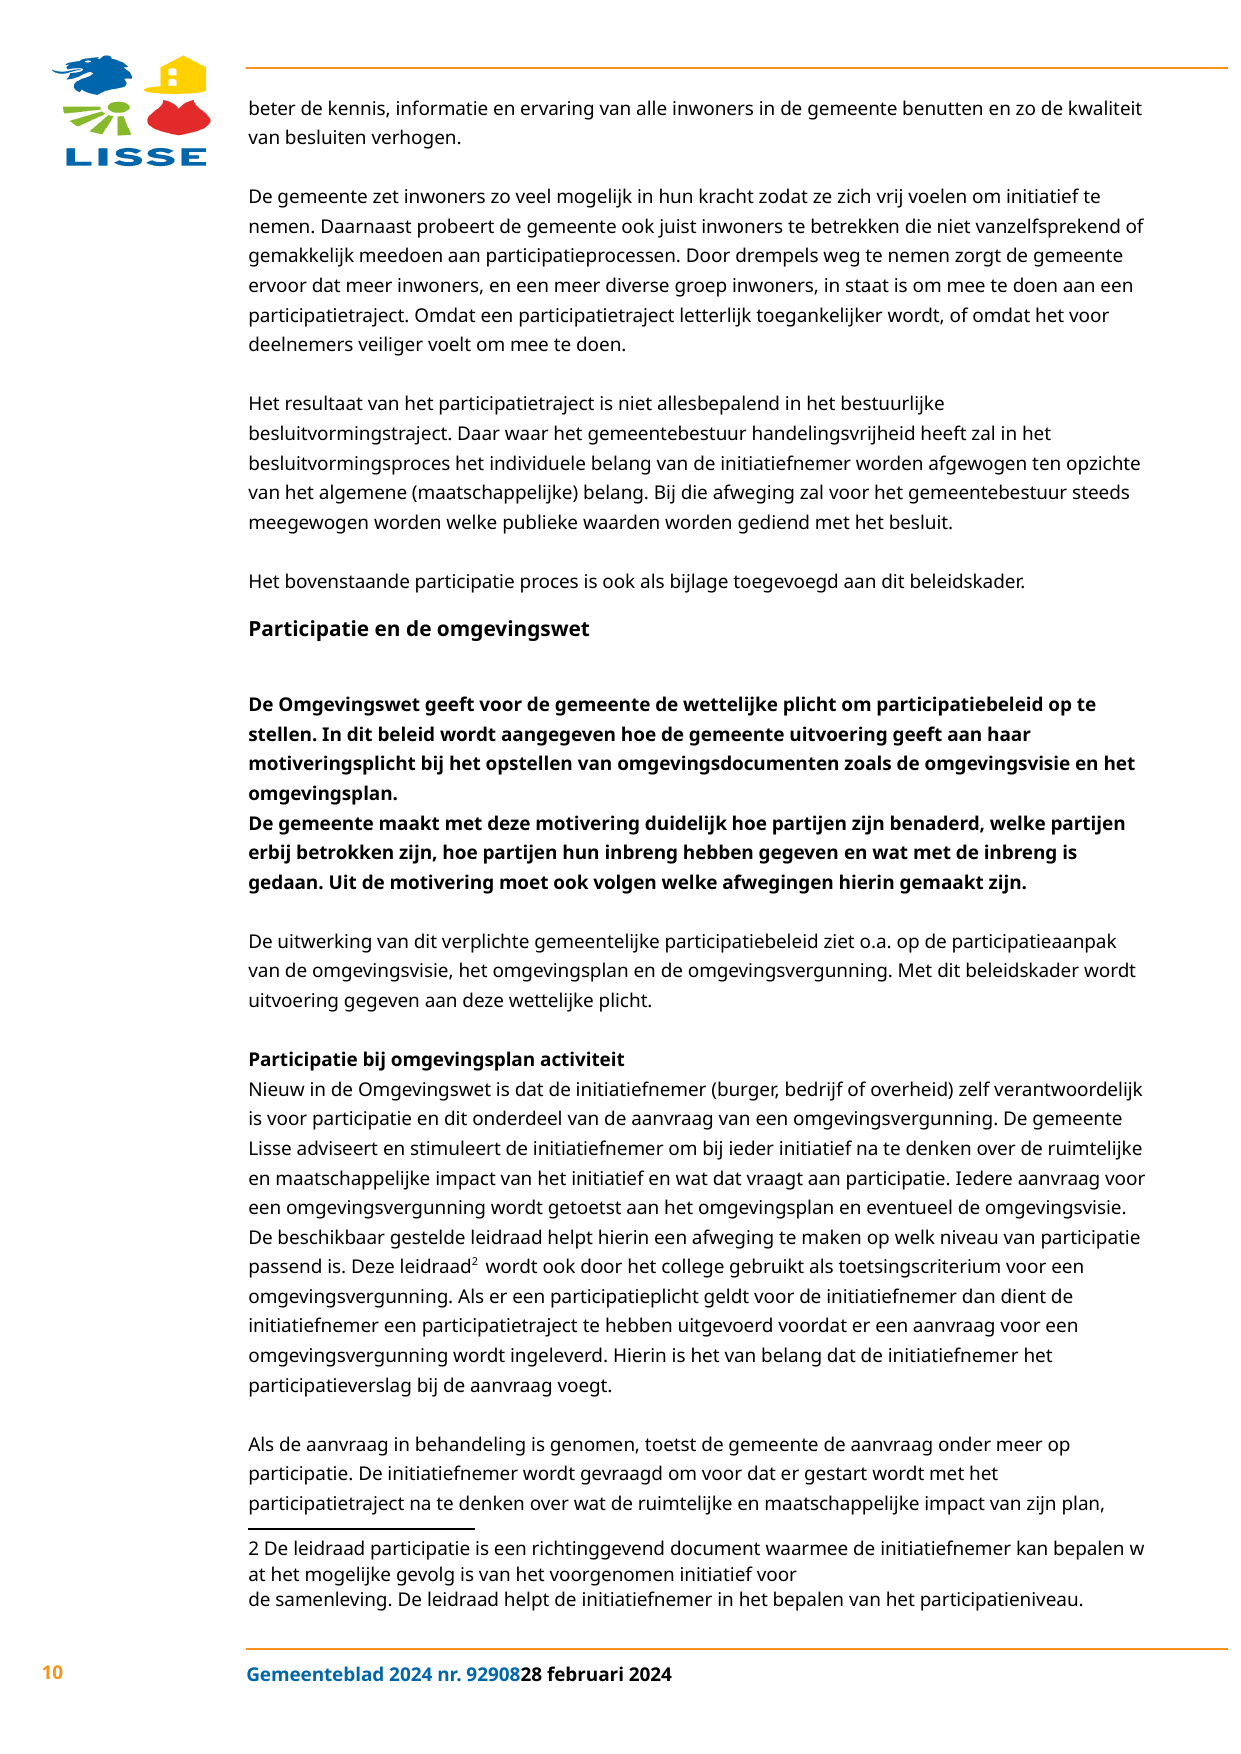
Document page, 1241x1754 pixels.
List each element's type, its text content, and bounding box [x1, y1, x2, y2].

text Nieuw in de Omgevingswet is dat de initiatiefnemer (burger, bedrijf of overheid) zelf verantwoordelijk is voor participatie en dit onderdeel van de aanvraag van een omgevingsvergunning. De gemeente Lisse adviseert en stimuleert de initiatiefnemer om bij ieder initiatief na te denken over de ruimtelijke en maatschappelijke impact van het initiatief en wat dat vraagt aan participatie. Iedere aanvraag voor een omgevingsvergunning wordt getoetst aan het omgevingsplan en eventueel de omgevingsvisie. De beschikbaar gestelde leidraad helpt hierin een afweging te maken op welk niveau van participatie passend is. Deze leidraad wordt ook door het college gebruikt als toetsingscriterium voor een omgevingsvergunning. Als er een participatieplicht geldt voor de initiatiefnemer dan dient de initiatiefnemer een participatietraject te hebben uitgevoerd voordat er een aanvraag voor een omgevingsvergunning wordt ingeleverd. Hierin is het van belang dat de initiatiefnemer het participatieverslag bij de aanvraag voegt. [248, 1076, 1152, 1398]
text Participatie bij omgevingsplan activiteit [248, 1046, 1152, 1072]
text De gemeente maakt met deze motivering duidelijk hoe partijen zijn benaderd, welke partijen erbij betrokken zijn, hoe partijen hun inbreng hebben gegeven en wat met de inbreng is gedaan. Uit de motivering moet ook volgen welke afwegingen hierin gemaakt zijn. [248, 810, 1152, 895]
text Het bovenstaande participatie proces is ook als bijlage toegevoegd aan dit beleidskader. [248, 568, 1152, 594]
text De leidraad participatie is een richtinggevend document waarmee de initiatiefnemer kan bepalen wat het mogelijke gevolg is van het voorgenomen initiatief voor de samenleving. De leidraad helpt de initiatiefnemer in het bepalen van het participatieniveau. [248, 1535, 1152, 1612]
text Als de aanvraag in behandeling is genomen, toetst de gemeente de aanvraag onder meer op participatie. De initiatiefnemer wordt gevraagd om voor dat er gestart wordt met het participatietraject na te denken over wat de ruimtelijke en maatschappelijke impact van zijn plan, [248, 1431, 1152, 1516]
text De gemeente zet inwoners zo veel mogelijk in hun kracht zodat ze zich vrij voelen om initiatief te nemen. Daarnaast probeert de gemeente ook juist inwoners te betrekken die niet vanzelfsprekend of gemakkelijk meedoen aan participatieprocessen. Door drempels weg te nemen zorgt de gemeente ervoor dat meer inwoners, en een meer diverse groep inwoners, in staat is om mee te doen aan een participatietraject. Omdat een participatietraject letterlijk toegankelijker wordt, of omdat het voor deelnemers veiliger voelt om mee te doen. [248, 183, 1152, 357]
text Het resultaat van het participatietraject is niet allesbepalend in het bestuurlijke besluitvormingstraject. Daar waar het gemeentebestuur handelingsvrijheid heeft zal in het besluitvormingsproces het individuele belang van de initiatiefnemer worden afgewogen ten opzichte van het algemene (maatschappelijke) belang. Bij die afweging zal voor het gemeentebestuur steeds meegewogen worden welke publieke waarden worden gediend met het besluit. [248, 391, 1152, 535]
text Participatie en de omgevingswet [248, 614, 1152, 642]
text De Omgevingswet geeft voor de gemeente de wettelijke plicht om participatiebeleid op te stellen. In dit beleid wordt aangegeven hoe de gemeente uitvoering geeft aan haar motiveringsplicht bij het opstellen van omgevingsdocumenten zoals de omgevingsvisie en het omgevingsplan. [248, 691, 1152, 806]
text De uitwerking van dit verplichte gemeentelijke participatiebeleid ziet o.a. op de participatieaanpak van de omgevingsvisie, het omgevingsplan en de omgevingsvergunning. Met dit beleidskader wordt uitvoering gegeven aan deze wettelijke plicht. [248, 928, 1152, 1013]
text beter de kennis, informatie en ervaring van alle inwoners in de gemeente benutten en zo de kwaliteit van besluiten verhogen. [248, 95, 1152, 150]
picture [41, 47, 231, 172]
